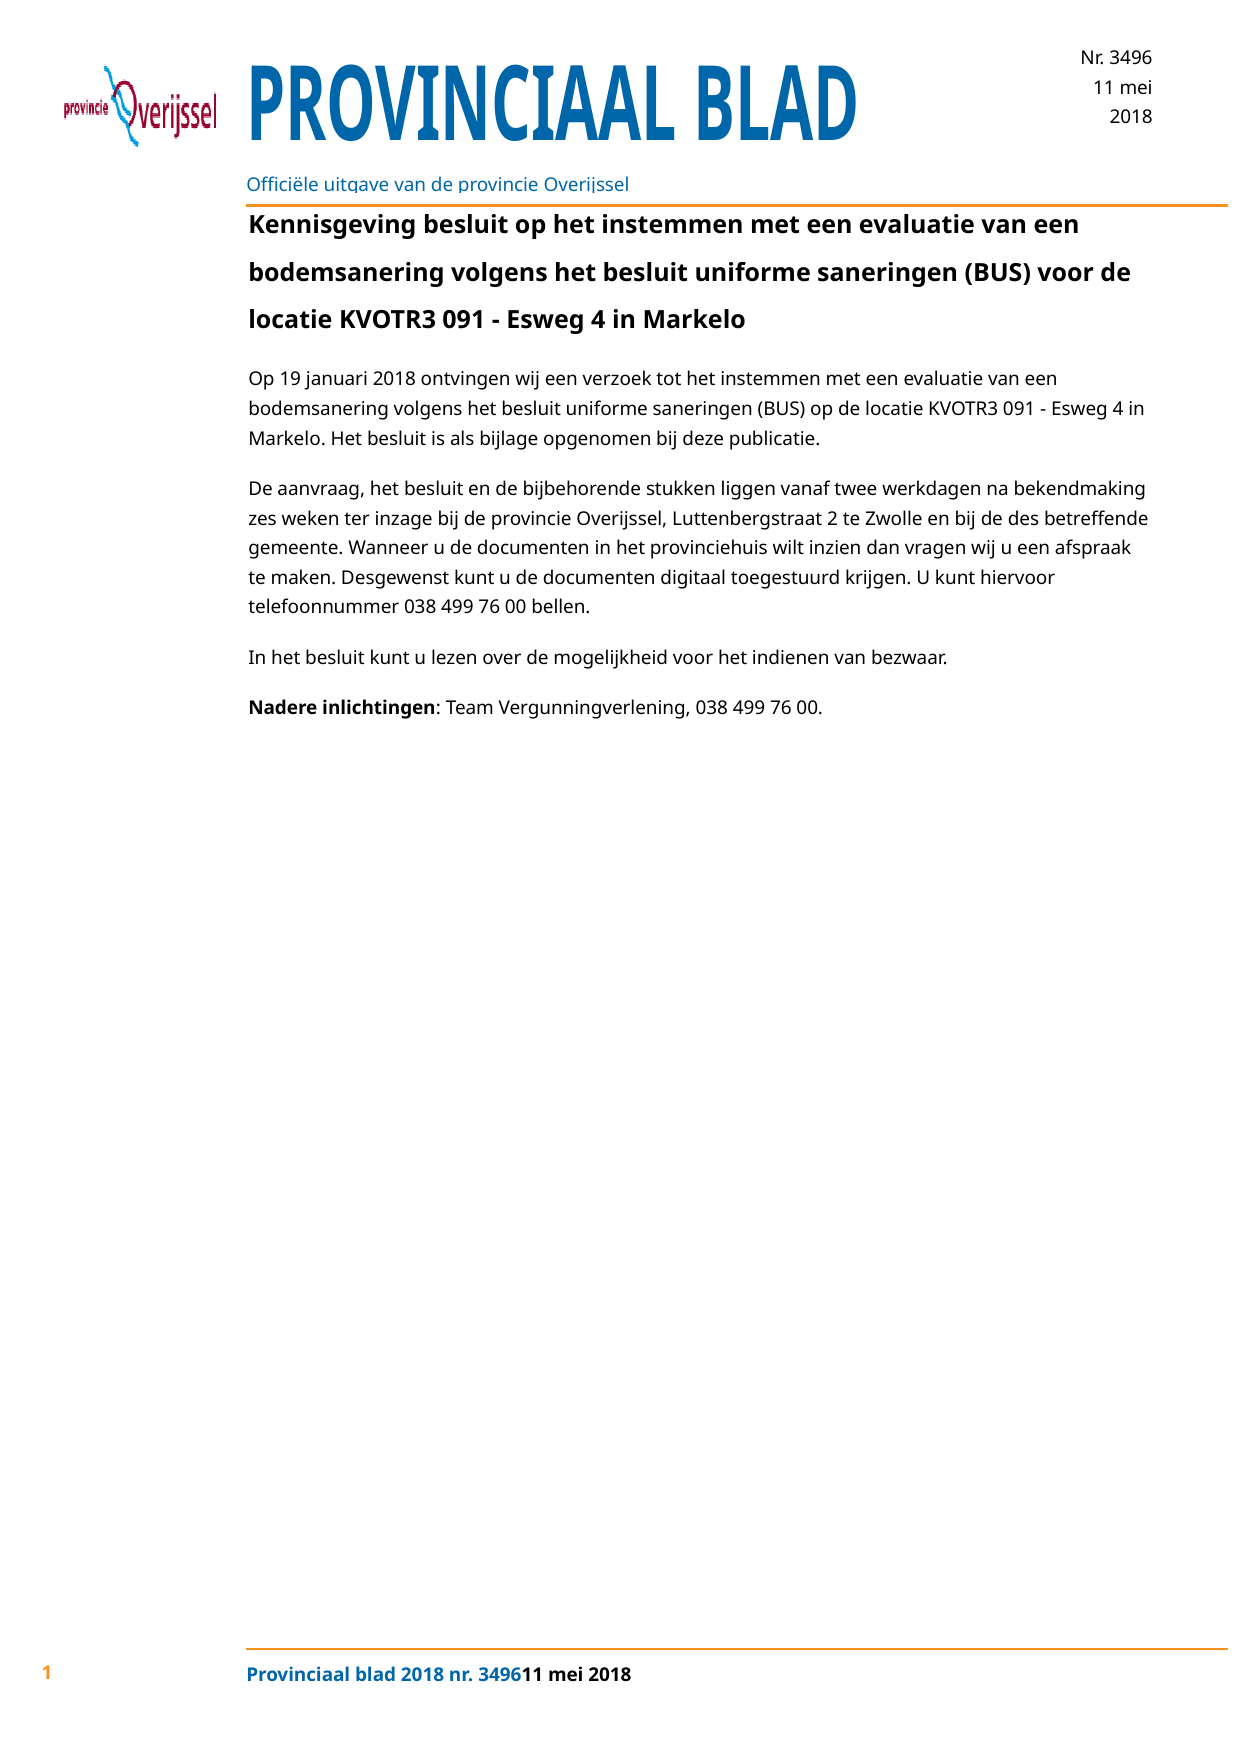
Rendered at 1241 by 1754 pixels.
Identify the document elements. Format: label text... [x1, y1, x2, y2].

text In het besluit kunt u lezen over de mogelijkheid voor het indienen van bezwaar. [248, 644, 1152, 669]
text Nadere inlichtingen: Team Vergunningverlening, 038 499 76 00. [248, 694, 1152, 720]
text Op 19 januari 2018 ontvingen wij een verzoek tot het instemmen met een evaluatie van een bodemsanering volgens het besluit uniforme saneringen (BUS) op de locatie KVOTR3 091 - Esweg 4 in Markelo. Het besluit is als bijlage opgenomen bij deze publicatie. [248, 366, 1152, 450]
text De aanvraag, het besluit en de bijbehorende stukken liggen vanaf twee werkdagen na bekendmaking zes weken ter inzage bij de provincie Overijssel, Luttenbergstraat 2 te Zwolle en bij de des betreffende gemeente. Wanneer u de documenten in het provinciehuis wilt inzien dan vragen wij u een afspraak te maken. Desgewenst kunt u de documenten digitaal toegestuurd krijgen. U kunt hiervoor telefoonnummer 038 499 76 00 bellen. [248, 475, 1152, 619]
picture [41, 47, 231, 172]
text Kennisgeving besluit op het instemmen met een evaluatie van een bodemsanering volgens het besluit uniforme saneringen (BUS) voor de locatie KVOTR3 091 - Esweg 4 in Markelo [248, 207, 1152, 336]
